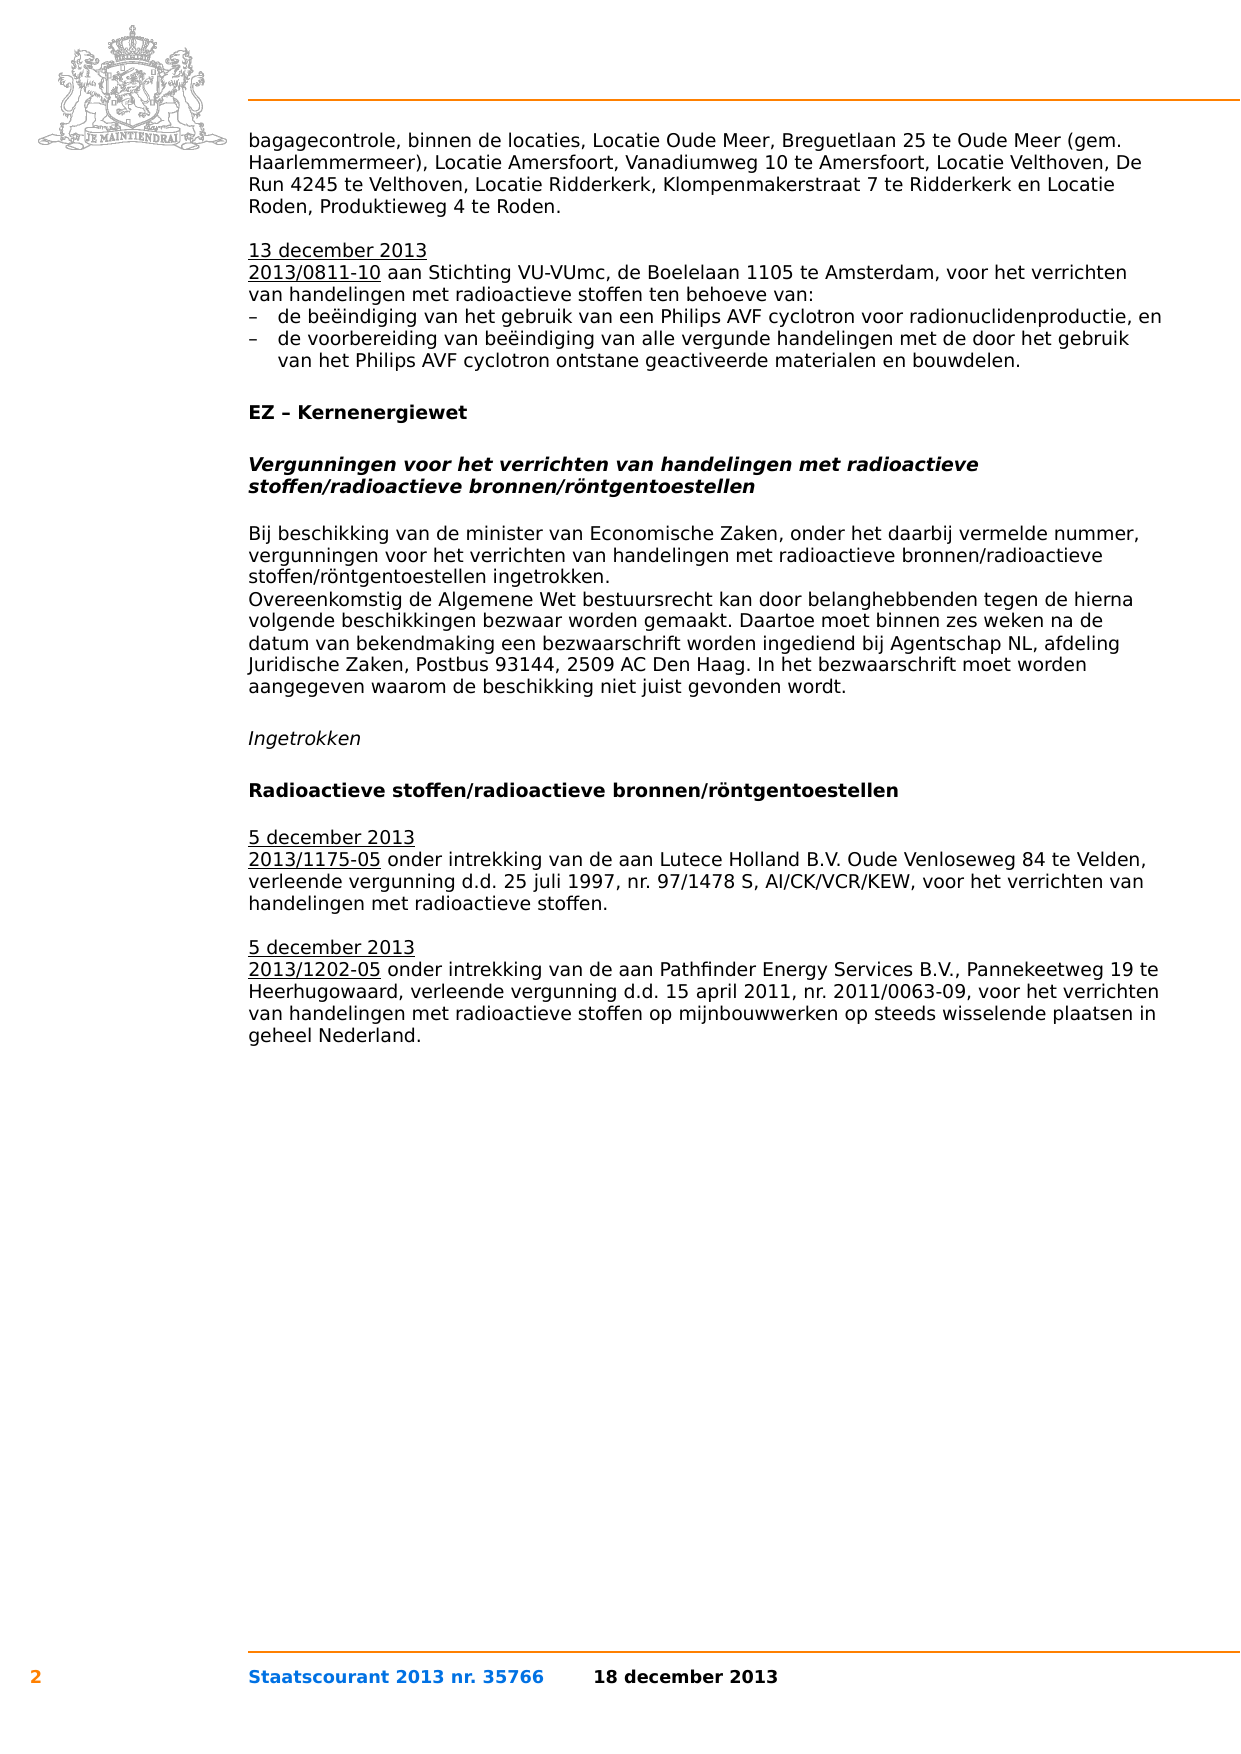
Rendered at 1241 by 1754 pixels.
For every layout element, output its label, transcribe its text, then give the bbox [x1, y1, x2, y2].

text 13 december 2013 [248, 240, 1163, 262]
subtitle Vergunningen voor het verrichten van handelingen met radioactieve stoffen/radioactieve bronnen/röntgentoestellen [248, 453, 1163, 497]
text 2013/0811-10 aan Stichting VU-VUmc, de Boelelaan 1105 te Amsterdam, voor het verrichten van handelingen met radioactieve stoffen ten behoeve van: [248, 262, 1163, 306]
text 5 december 2013 [248, 937, 1163, 959]
text 2013/1175-05 onder intrekking van de aan Lutece Holland B.V. Oude Venloseweg 84 te Velden, verleende vergunning d.d. 25 juli 1997, nr. 97/1478 S, AI/CK/VCR/KEW, voor het verrichten van handelingen met radioactieve stoffen. [248, 849, 1163, 915]
picture [38, 25, 227, 150]
text – de beëindiging van het gebruik van een Philips AVF cyclotron voor radionuclidenproductie, en [248, 306, 1163, 328]
text Overeenkomstig de Algemene Wet bestuursrecht kan door belanghebbenden tegen de hierna volgende beschikkingen bezwaar worden gemaakt. Daartoe moet binnen zes weken na de datum van bekendmaking een bezwaarschrift worden ingediend bij Agentschap NL, afdeling Juridische Zaken, Postbus 93144, 2509 AC Den Haag. In het bezwaarschrift moet worden aangegeven waarom de beschikking niet juist gevonden wordt. [248, 588, 1163, 698]
text 2013/1202-05 onder intrekking van de aan Pathfinder Energy Services B.V., Pannekeetweg 19 te Heerhugowaard, verleende vergunning d.d. 15 april 2011, nr. 2011/0063-09, voor het verrichten van handelingen met radioactieve stoffen op mijnbouwwerken op steeds wisselende plaatsen in geheel Nederland. [248, 959, 1163, 1047]
subtitle EZ – Kernenergiewet [248, 402, 1163, 423]
text 5 december 2013 [248, 827, 1163, 849]
text bagagecontrole, binnen de locaties, Locatie Oude Meer, Breguetlaan 25 te Oude Meer (gem. Haarlemmermeer), Locatie Amersfoort, Vanadiumweg 10 te Amersfoort, Locatie Velthoven, De Run 4245 te Velthoven, Locatie Ridderkerk, Klompenmakerstraat 7 te Ridderkerk en Locatie Roden, Produktieweg 4 te Roden. [248, 130, 1163, 218]
text – de voorbereiding van beëindiging van alle vergunde handelingen met de door het gebruik van het Philips AVF cyclotron ontstane geactiveerde materialen en bouwdelen. [248, 328, 1163, 372]
subtitle Radioactieve stoffen/radioactieve bronnen/röntgentoestellen [248, 780, 1163, 802]
text Bij beschikking van de minister van Economische Zaken, onder het daarbij vermelde nummer, vergunningen voor het verrichten van handelingen met radioactieve bronnen/radioactieve stoffen/röntgentoestellen ingetrokken. [248, 522, 1163, 588]
subtitle Ingetrokken [248, 728, 1163, 750]
